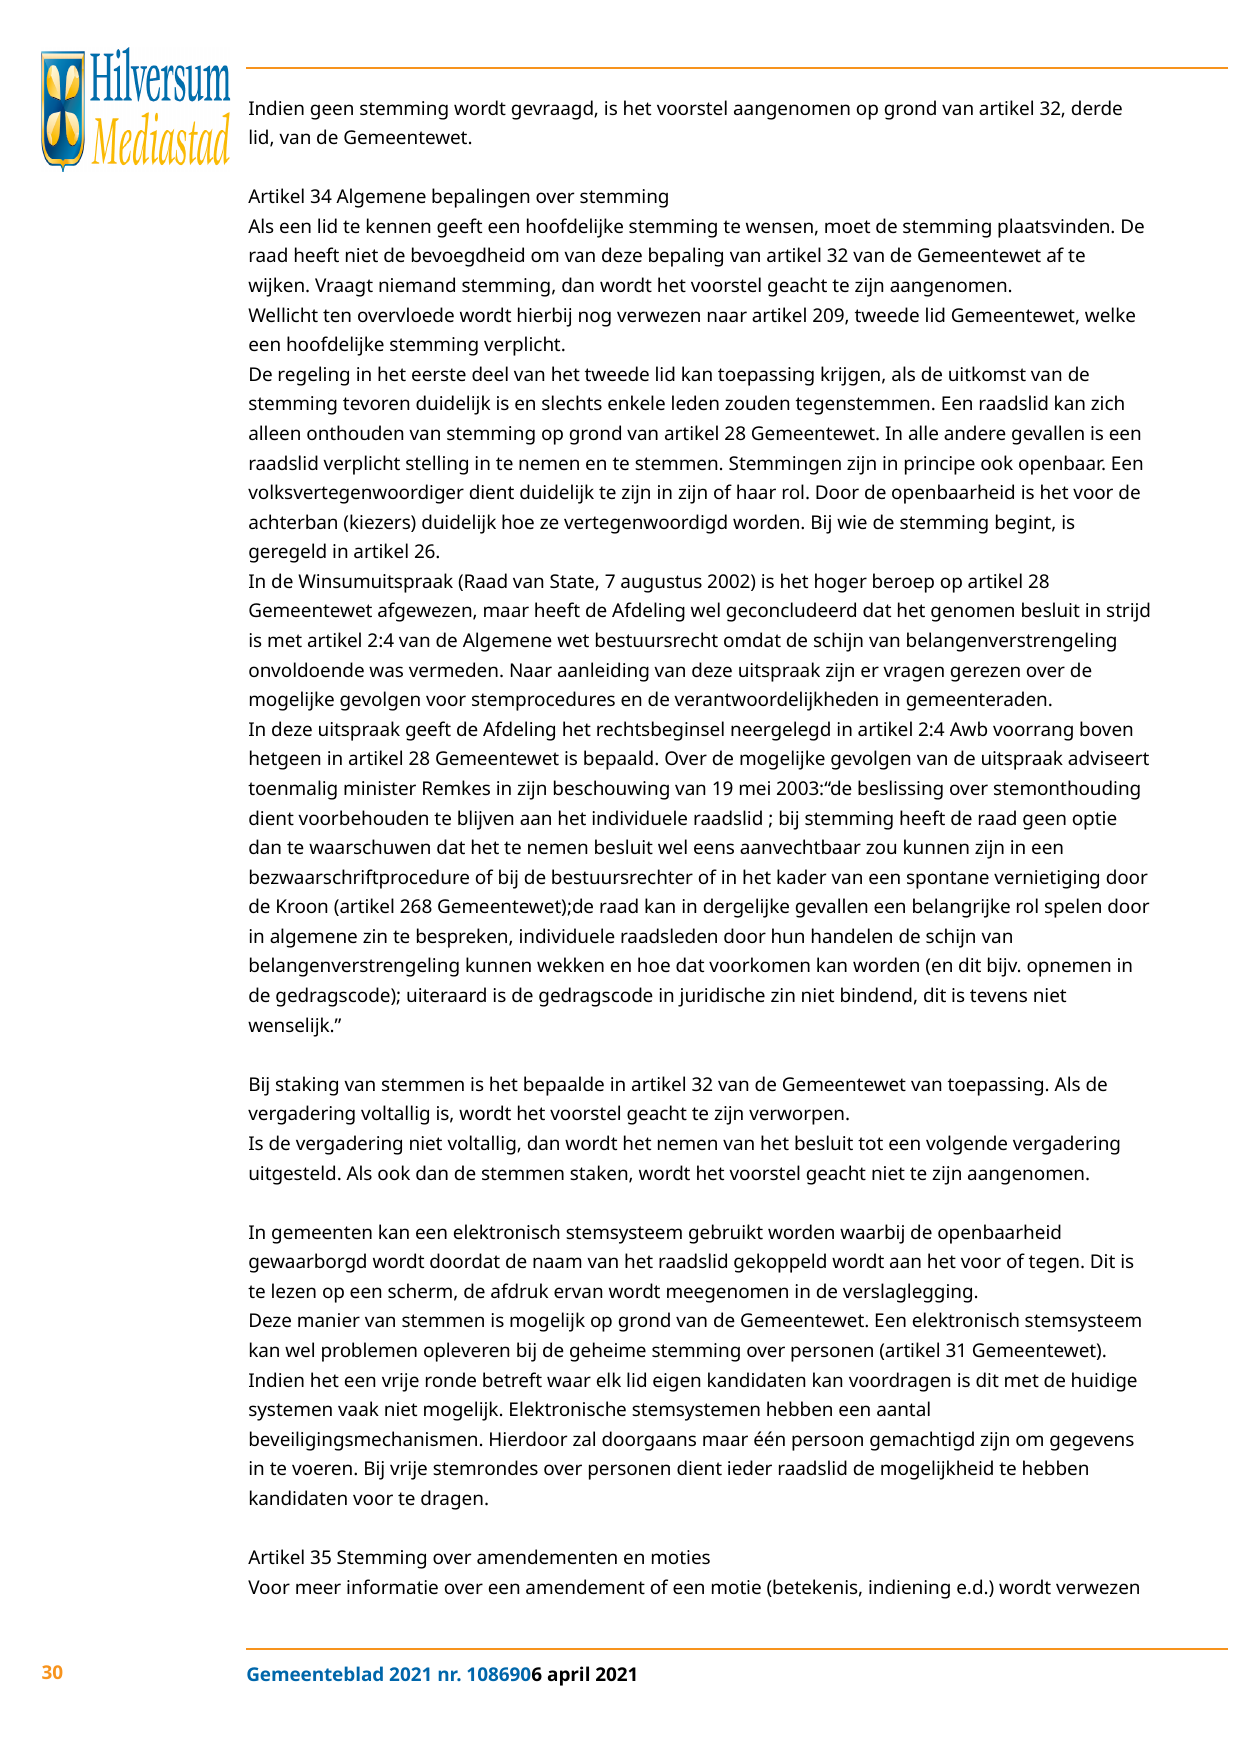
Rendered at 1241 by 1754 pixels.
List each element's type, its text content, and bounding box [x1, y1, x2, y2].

text In de Winsumuitspraak (Raad van State, 7 augustus 2002) is het hoger beroep op artikel 28 Gemeentewet afgewezen, maar heeft de Afdeling wel geconcludeerd dat het genomen besluit in strijd is met artikel 2:4 van de Algemene wet bestuursrecht omdat de schijn van belangenverstrengeling onvoldoende was vermeden. Naar aanleiding van deze uitspraak zijn er vragen gerezen over de mogelijke gevolgen voor stemprocedures en de verantwoordelijkheden in gemeenteraden. [248, 568, 1152, 712]
text Als een lid te kennen geeft een hoofdelijke stemming te wensen, moet de stemming plaatsvinden. De raad heeft niet de bevoegdheid om van deze bepaling van artikel 32 van de Gemeentewet af te wijken. Vraagt niemand stemming, dan wordt het voorstel geacht te zijn aangenomen. [248, 213, 1152, 298]
text Bij staking van stemmen is het bepaalde in artikel 32 van de Gemeentewet van toepassing. Als de vergadering voltallig is, wordt het voorstel geacht te zijn verworpen. [248, 1071, 1152, 1126]
picture [41, 47, 231, 172]
text Artikel 35 Stemming over amendementen en moties [248, 1544, 1152, 1570]
text Wellicht ten overvloede wordt hierbij nog verwezen naar artikel 209, tweede lid Gemeentewet, welke een hoofdelijke stemming verplicht. [248, 302, 1152, 357]
text Indien geen stemming wordt gevraagd, is het voorstel aangenomen op grond van artikel 32, derde lid, van de Gemeentewet. [248, 95, 1152, 150]
text Voor meer informatie over een amendement of een motie (betekenis, indiening e.d.) wordt verwezen [248, 1574, 1152, 1600]
text De regeling in het eerste deel van het tweede lid kan toepassing krijgen, als de uitkomst van de stemming tevoren duidelijk is en slechts enkele leden zouden tegenstemmen. Een raadslid kan zich alleen onthouden van stemming op grond van artikel 28 Gemeentewet. In alle andere gevallen is een raadslid verplicht stelling in te nemen en te stemmen. Stemmingen zijn in principe ook openbaar. Een volksvertegenwoordiger dient duidelijk te zijn in zijn of haar rol. Door de openbaarheid is het voor de achterban (kiezers) duidelijk hoe ze vertegenwoordigd worden. Bij wie de stemming begint, is geregeld in artikel 26. [248, 361, 1152, 564]
text In deze uitspraak geeft de Afdeling het rechtsbeginsel neergelegd in artikel 2:4 Awb voorrang boven hetgeen in artikel 28 Gemeentewet is bepaald. Over de mogelijke gevolgen van de uitspraak adviseert toenmalig minister Remkes in zijn beschouwing van 19 mei 2003:“de beslissing over stemonthouding dient voorbehouden te blijven aan het individuele raadslid ; bij stemming heeft de raad geen optie dan te waarschuwen dat het te nemen besluit wel eens aanvechtbaar zou kunnen zijn in een bezwaarschriftprocedure of bij de bestuursrechter of in het kader van een spontane vernietiging door de Kroon (artikel 268 Gemeentewet);de raad kan in dergelijke gevallen een belangrijke rol spelen door in algemene zin te bespreken, individuele raadsleden door hun handelen de schijn van belangenverstrengeling kunnen wekken en hoe dat voorkomen kan worden (en dit bijv. opnemen in de gedragscode); uiteraard is de gedragscode in juridische zin niet bindend, dit is tevens niet wenselijk.” [248, 716, 1152, 1038]
text Artikel 34 Algemene bepalingen over stemming [248, 183, 1152, 209]
text In gemeenten kan een elektronisch stemsysteem gebruikt worden waarbij de openbaarheid gewaarborgd wordt doordat de naam van het raadslid gekoppeld wordt aan het voor of tegen. Dit is te lezen op een scherm, de afdruk ervan wordt meegenomen in de verslaglegging. [248, 1219, 1152, 1304]
text Is de vergadering niet voltallig, dan wordt het nemen van het besluit tot een volgende vergadering uitgesteld. Als ook dan de stemmen staken, wordt het voorstel geacht niet te zijn aangenomen. [248, 1130, 1152, 1186]
text Deze manier van stemmen is mogelijk op grond van de Gemeentewet. Een elektronisch stemsysteem kan wel problemen opleveren bij de geheime stemming over personen (artikel 31 Gemeentewet). Indien het een vrije ronde betreft waar elk lid eigen kandidaten kan voordragen is dit met de huidige systemen vaak niet mogelijk. Elektronische stemsystemen hebben een aantal beveiligingsmechanismen. Hierdoor zal doorgaans maar één persoon gemachtigd zijn om gegevens in te voeren. Bij vrije stemrondes over personen dient ieder raadslid de mogelijkheid te hebben kandidaten voor te dragen. [248, 1308, 1152, 1511]
